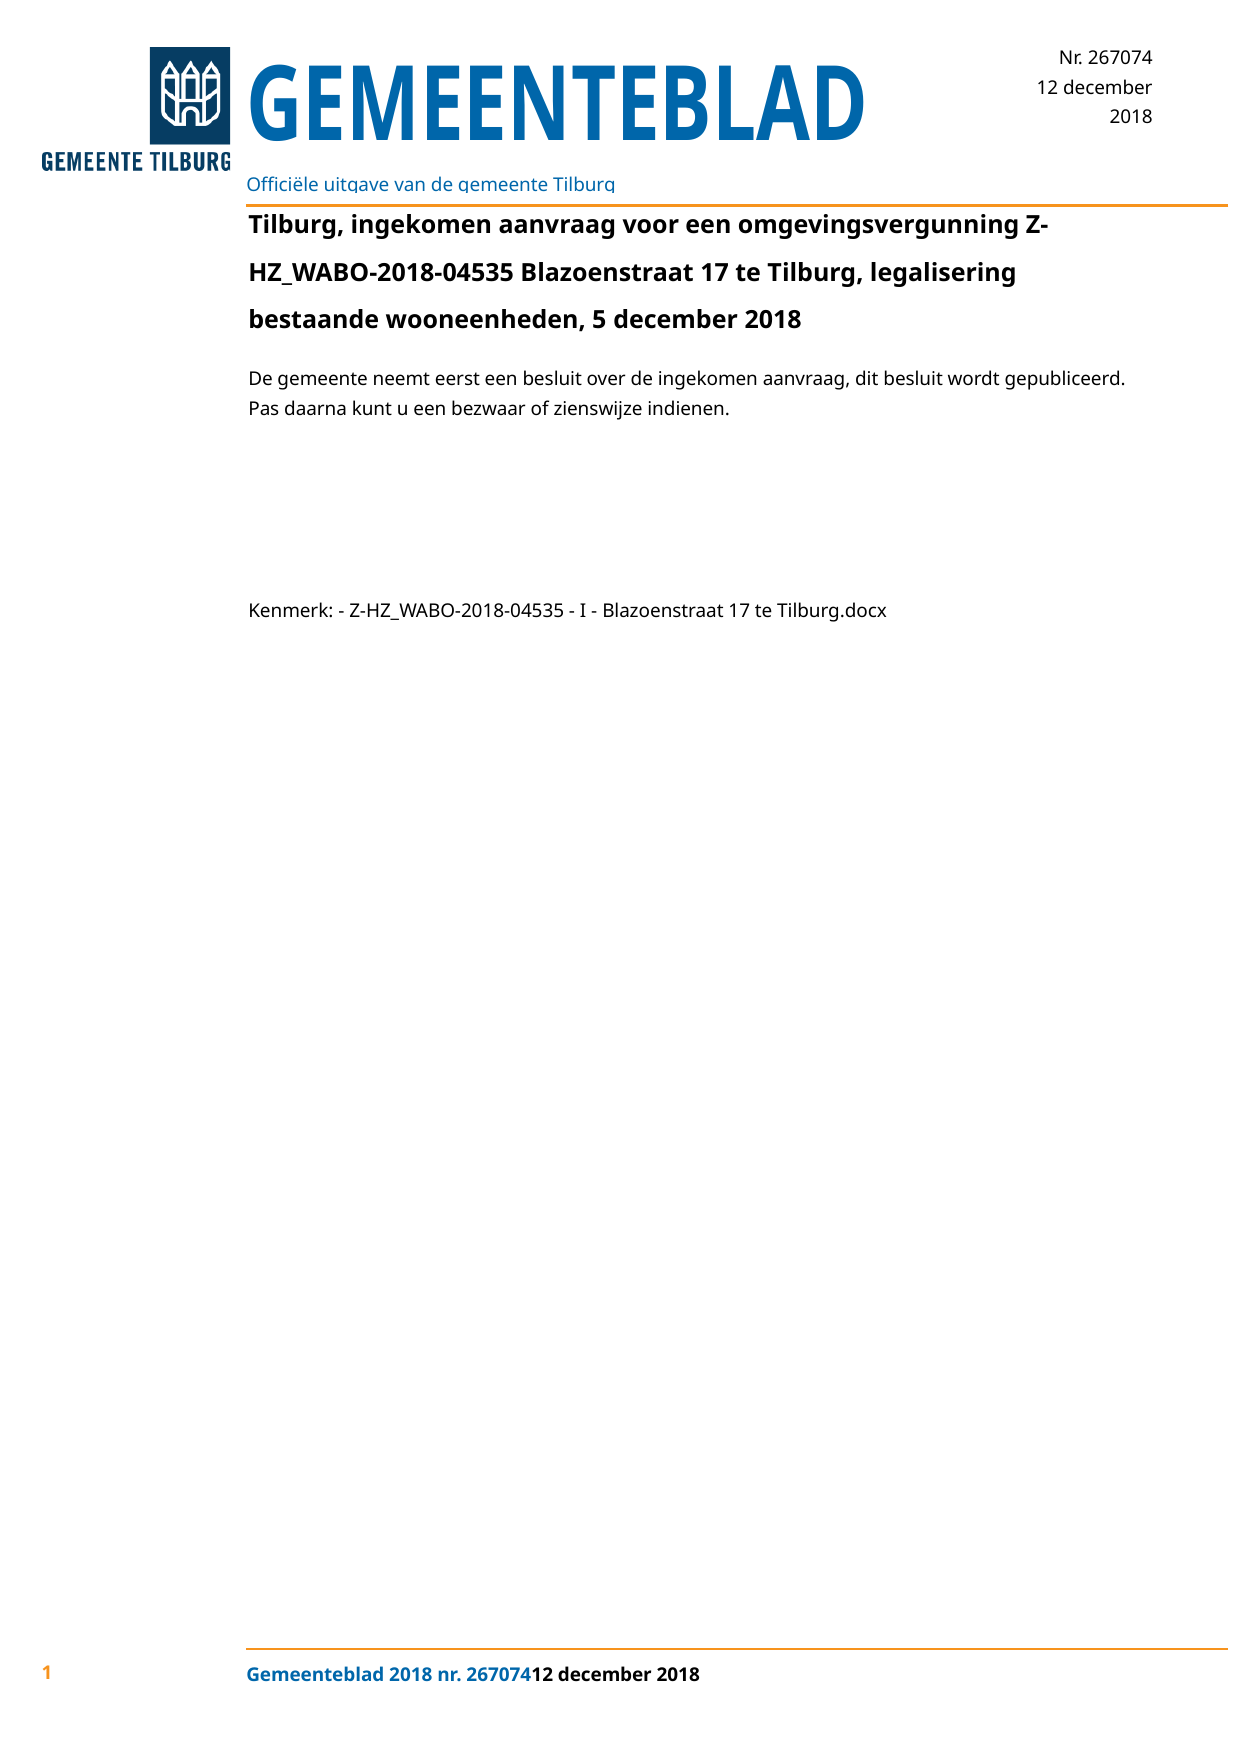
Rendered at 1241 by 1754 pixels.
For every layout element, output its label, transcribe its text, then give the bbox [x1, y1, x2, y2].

text Kenmerk: - Z-HZ_WABO-2018-04535 - I - Blazoenstraat 17 te Tilburg.docx [248, 597, 1152, 622]
text Tilburg, ingekomen aanvraag voor een omgevingsvergunning Z-HZ_WABO-2018-04535 Blazoenstraat 17 te Tilburg, legalisering bestaande wooneenheden, 5 december 2018 [248, 207, 1152, 336]
text De gemeente neemt eerst een besluit over de ingekomen aanvraag, dit besluit wordt gepubliceerd. Pas daarna kunt u een bezwaar of zienswijze indienen. [248, 366, 1152, 421]
picture [41, 47, 231, 172]
